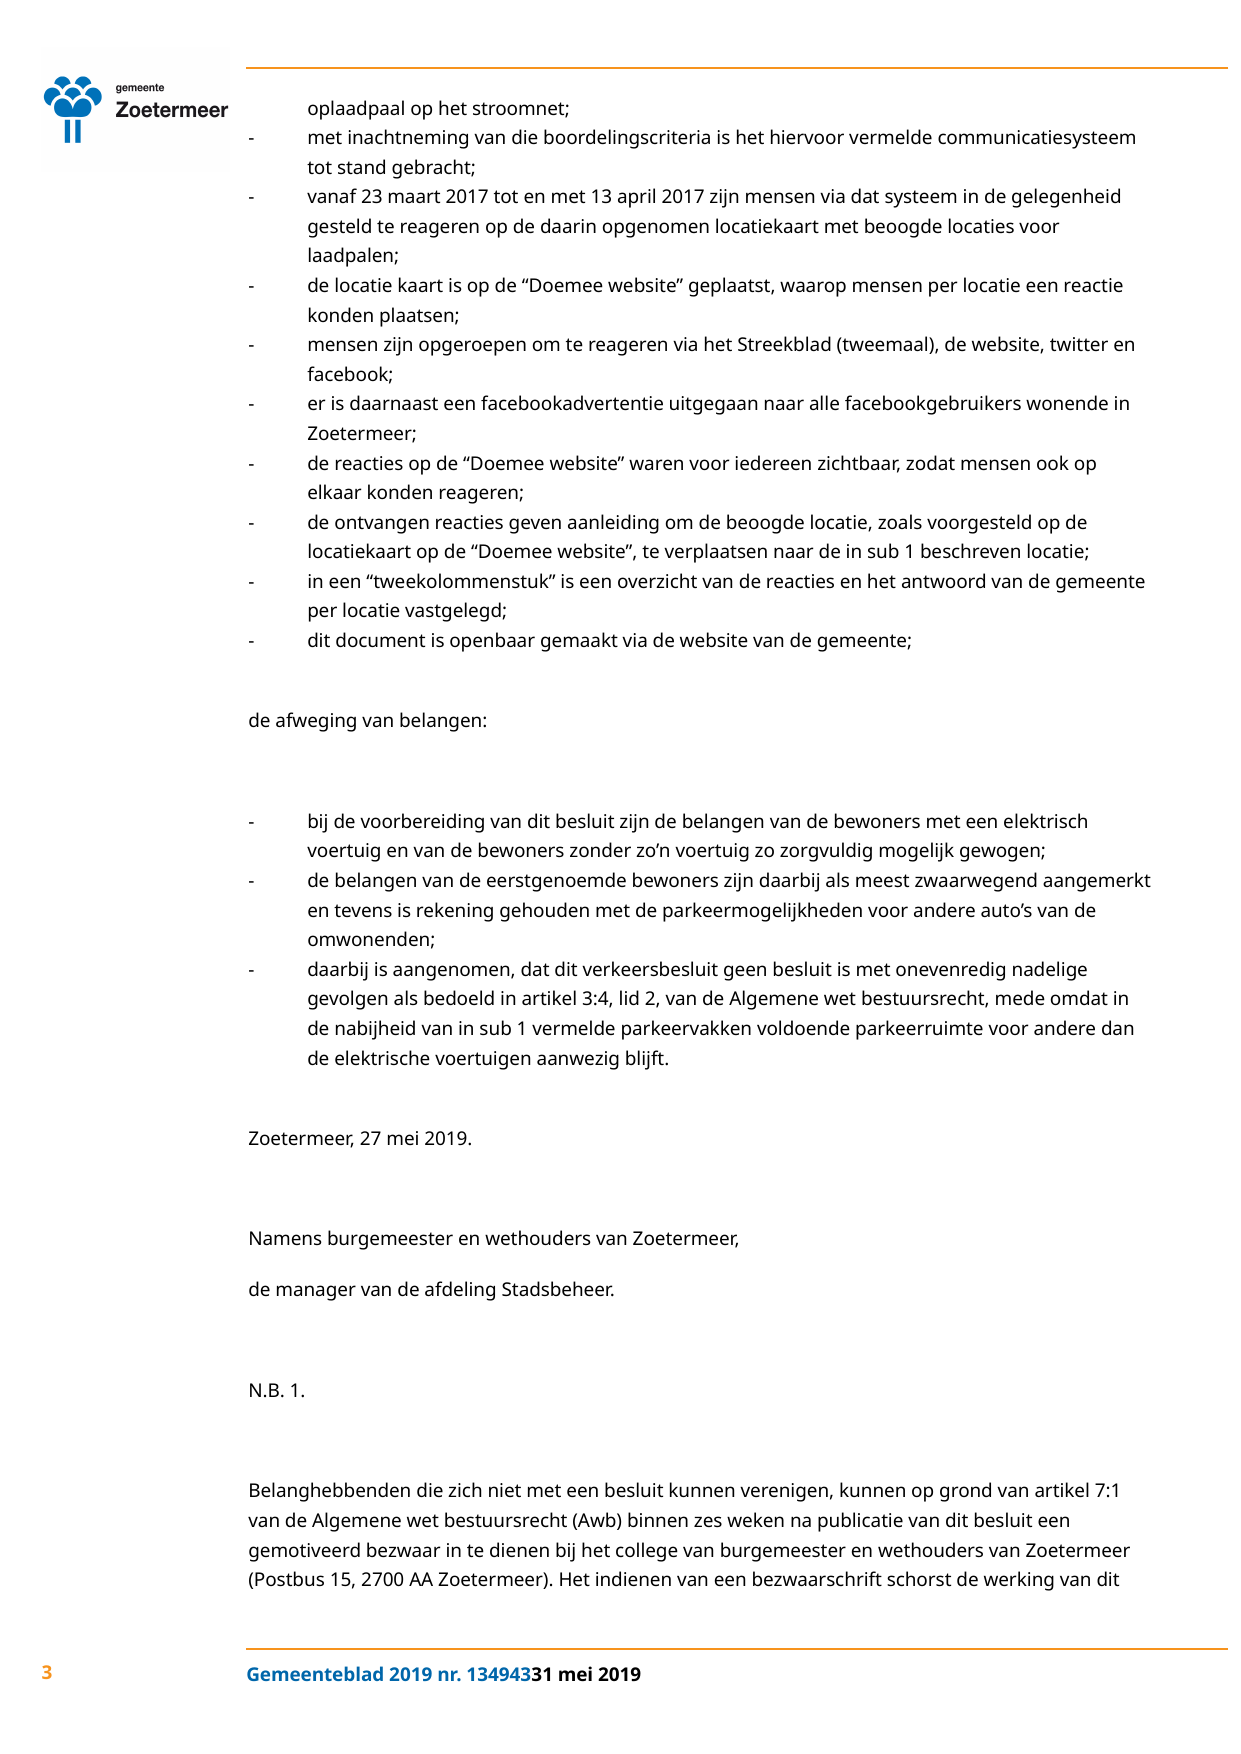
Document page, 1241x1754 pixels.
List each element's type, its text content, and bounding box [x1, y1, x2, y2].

list dit document is openbaar gemaakt via de website van de gemeente; [248, 627, 1152, 653]
list de ontvangen reacties geven aanleiding om de beoogde locatie, zoals voorgesteld op de locatiekaart op de “Doemee website”, te verplaatsen naar de in sub 1 beschreven locatie; [248, 509, 1152, 564]
text Namens burgemeester en wethouders van Zoetermeer, [248, 1226, 1152, 1251]
list daarbij is aangenomen, dat dit verkeersbesluit geen besluit is met onevenredig nadelige gevolgen als bedoeld in artikel 3:4, lid 2, van de Algemene wet bestuursrecht, mede omdat in de nabijheid van in sub 1 vermelde parkeervakken voldoende parkeerruimte voor andere dan de elektrische voertuigen aanwezig blijft. [248, 956, 1152, 1071]
list vanaf 23 maart 2017 tot en met 13 april 2017 zijn mensen via dat systeem in de gelegenheid gesteld te reageren op de daarin opgenomen locatiekaart met beoogde locaties voor laadpalen; [248, 183, 1152, 268]
list bij de voorbereiding van dit besluit zijn de belangen van de bewoners met een elektrisch voertuig en van de bewoners zonder zo’n voertuig zo zorgvuldig mogelijk gewogen; [248, 808, 1152, 863]
list er is daarnaast een facebookadvertentie uitgegaan naar alle facebookgebruikers wonende in Zoetermeer; [248, 391, 1152, 446]
text de afweging van belangen: [248, 707, 1152, 733]
list de locatie kaart is op de “Doemee website” geplaatst, waarop mensen per locatie een reactie konden plaatsen; [248, 272, 1152, 328]
text N.B. 1. [248, 1377, 1152, 1403]
list de reacties op de “Doemee website” waren voor iedereen zichtbaar, zodat mensen ook op elkaar konden reageren; [248, 450, 1152, 505]
list in een “tweekolommenstuk” is een overzicht van de reacties en het antwoord van de gemeente per locatie vastgelegd; [248, 568, 1152, 623]
list mensen zijn opgeroepen om te reageren via het Streekblad (tweemaal), de website, twitter en facebook; [248, 331, 1152, 387]
text Zoetermeer, 27 mei 2019. [248, 1125, 1152, 1151]
list de belangen van de eerstgenoemde bewoners zijn daarbij als meest zwaarwegend aangemerkt en tevens is rekening gehouden met de parkeermogelijkheden voor andere auto’s van de omwonenden; [248, 867, 1152, 952]
list oplaadpaal op het stroomnet; [248, 95, 1152, 121]
text Belanghebbenden die zich niet met een besluit kunnen verenigen, kunnen op grond van artikel 7:1 van de Algemene wet bestuursrecht (Awb) binnen zes weken na publicatie van dit besluit een gemotiveerd bezwaar in te dienen bij het college van burgemeester en wethouders van Zoetermeer (Postbus 15, 2700 AA Zoetermeer). Het indienen van een bezwaarschrift schorst de werking van dit [248, 1478, 1152, 1592]
list met inachtneming van die boordelingscriteria is het hiervoor vermelde communicatiesysteem tot stand gebracht; [248, 124, 1152, 180]
text de manager van de afdeling Stadsbeheer. [248, 1276, 1152, 1302]
picture [41, 47, 231, 172]
